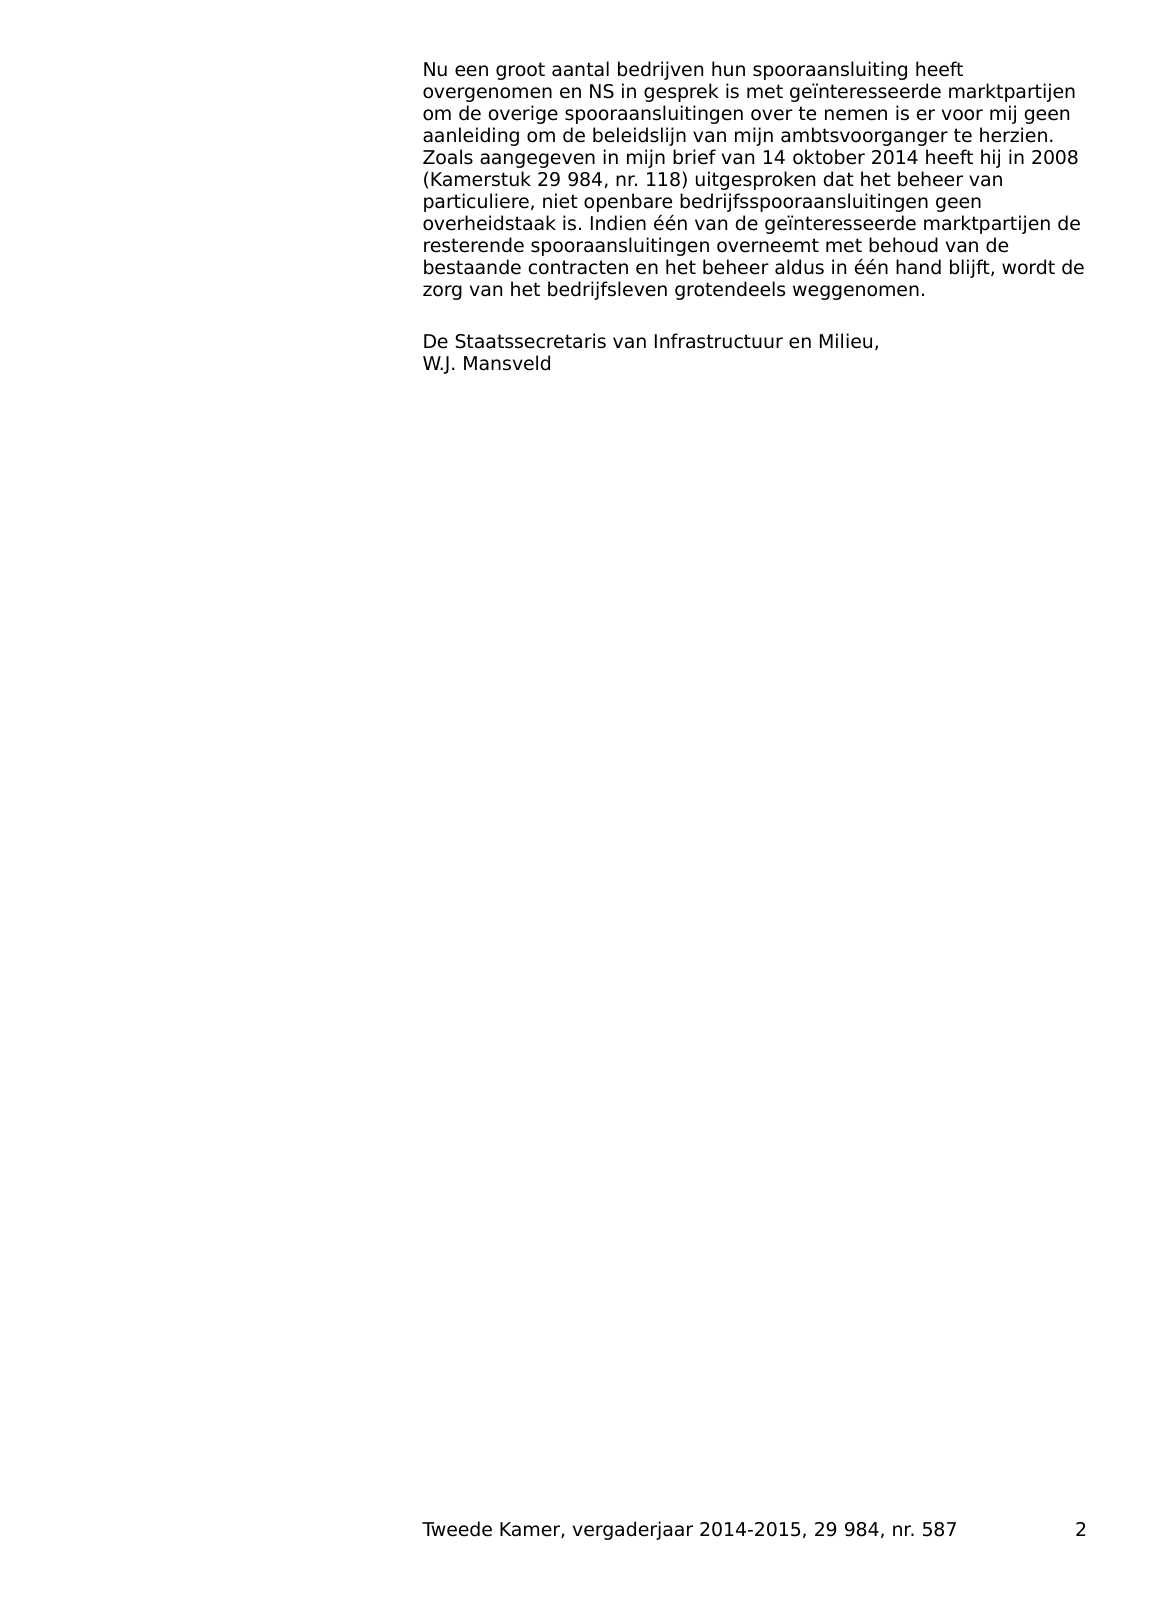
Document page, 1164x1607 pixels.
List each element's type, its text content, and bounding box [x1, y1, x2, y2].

text Nu een groot aantal bedrijven hun spooraansluiting heeft overgenomen en NS in gesprek is met geïnteresseerde marktpartijen om de overige spooraansluitingen over te nemen is er voor mij geen aanleiding om de beleidslijn van mijn ambtsvoorganger te herzien. Zoals aangegeven in mijn brief van 14 oktober 2014 heeft hij in 2008 (Kamerstuk 29 984, nr. 118) uitgesproken dat het beheer van particuliere, niet openbare bedrijfsspooraansluitingen geen overheidstaak is. Indien één van de geïnteresseerde marktpartijen de resterende spooraansluitingen overneemt met behoud van de bestaande contracten en het beheer aldus in één hand blijft, wordt de zorg van het bedrijfsleven grotendeels weggenomen. [422, 59, 1087, 301]
text De Staatssecretaris van Infrastructuur en Milieu, W.J. Mansveld [422, 331, 1087, 375]
